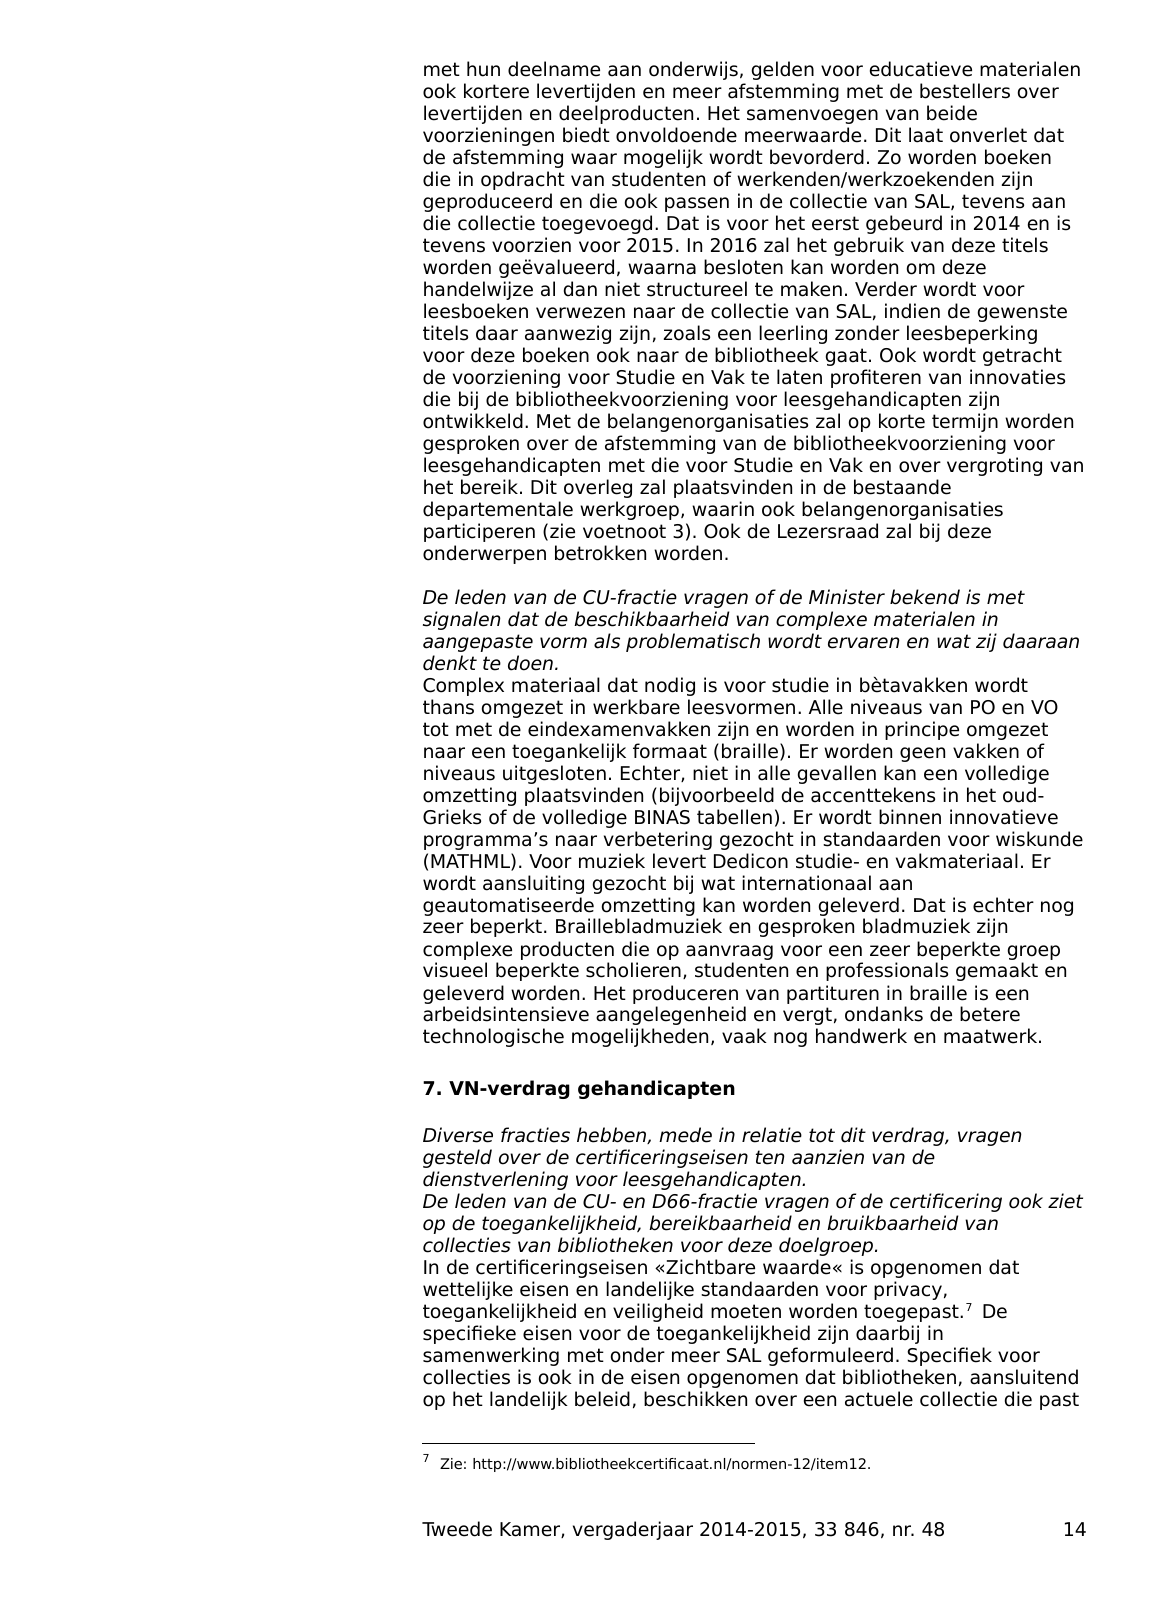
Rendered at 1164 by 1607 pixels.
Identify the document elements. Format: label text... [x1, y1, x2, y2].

subtitle 7. VN-verdrag gehandicapten [422, 1078, 1087, 1100]
text De leden van de CU- en D66-fractie vragen of de certificering ook ziet op de toegankelijkheid, bereikbaarheid en bruikbaarheid van collecties van bibliotheken voor deze doelgroep. [422, 1191, 1087, 1257]
text Diverse fracties hebben, mede in relatie tot dit verdrag, vragen gesteld over de certificeringseisen ten aanzien van de dienstverlening voor leesgehandicapten. [422, 1125, 1087, 1191]
text Zie: http://www.bibliotheekcertificaat.nl/normen-12/item12. [422, 1452, 1087, 1474]
text In de certificeringseisen «Zichtbare waarde« is opgenomen dat wettelijke eisen en landelijke standaarden voor privacy, toegankelijkheid en veiligheid moeten worden toegepast. De specifieke eisen voor de toegankelijkheid zijn daarbij in samenwerking met onder meer SAL geformuleerd. Specifiek voor collecties is ook in de eisen opgenomen dat bibliotheken, aansluitend op het landelijk beleid, beschikken over een actuele collectie die past [422, 1257, 1087, 1411]
text met hun deelname aan onderwijs, gelden voor educatieve materialen ook kortere levertijden en meer afstemming met de bestellers over levertijden en deelproducten. Het samenvoegen van beide voorzieningen biedt onvoldoende meerwaarde. Dit laat onverlet dat de afstemming waar mogelijk wordt bevorderd. Zo worden boeken die in opdracht van studenten of werkenden/werkzoekenden zijn geproduceerd en die ook passen in de collectie van SAL, tevens aan die collectie toegevoegd. Dat is voor het eerst gebeurd in 2014 en is tevens voorzien voor 2015. In 2016 zal het gebruik van deze titels worden geëvalueerd, waarna besloten kan worden om deze handelwijze al dan niet structureel te maken. Verder wordt voor leesboeken verwezen naar de collectie van SAL, indien de gewenste titels daar aanwezig zijn, zoals een leerling zonder leesbeperking voor deze boeken ook naar de bibliotheek gaat. Ook wordt getracht de voorziening voor Studie en Vak te laten profiteren van innovaties die bij de bibliotheekvoorziening voor leesgehandicapten zijn ontwikkeld. Met de belangenorganisaties zal op korte termijn worden gesproken over de afstemming van de bibliotheekvoorziening voor leesgehandicapten met die voor Studie en Vak en over vergroting van het bereik. Dit overleg zal plaatsvinden in de bestaande departementale werkgroep, waarin ook belangenorganisaties participeren (zie voetnoot 3). Ook de Lezersraad zal bij deze onderwerpen betrokken worden. [422, 59, 1087, 564]
text De leden van de CU-fractie vragen of de Minister bekend is met signalen dat de beschikbaarheid van complexe materialen in aangepaste vorm als problematisch wordt ervaren en wat zij daaraan denkt te doen. [422, 587, 1087, 675]
text Complex materiaal dat nodig is voor studie in bètavakken wordt thans omgezet in werkbare leesvormen. Alle niveaus van PO en VO tot met de eindexamenvakken zijn en worden in principe omgezet naar een toegankelijk formaat (braille). Er worden geen vakken of niveaus uitgesloten. Echter, niet in alle gevallen kan een volledige omzetting plaatsvinden (bijvoorbeeld de accenttekens in het oud-Grieks of de volledige BINAS tabellen). Er wordt binnen innovatieve programma’s naar verbetering gezocht in standaarden voor wiskunde (MATHML). Voor muziek levert Dedicon studie- en vakmateriaal. Er wordt aansluiting gezocht bij wat internationaal aan geautomatiseerde omzetting kan worden geleverd. Dat is echter nog zeer beperkt. Braillebladmuziek en gesproken bladmuziek zijn complexe producten die op aanvraag voor een zeer beperkte groep visueel beperkte scholieren, studenten en professionals gemaakt en geleverd worden. Het produceren van partituren in braille is een arbeidsintensieve aangelegenheid en vergt, ondanks de betere technologische mogelijkheden, vaak nog handwerk en maatwerk. [422, 675, 1087, 1048]
